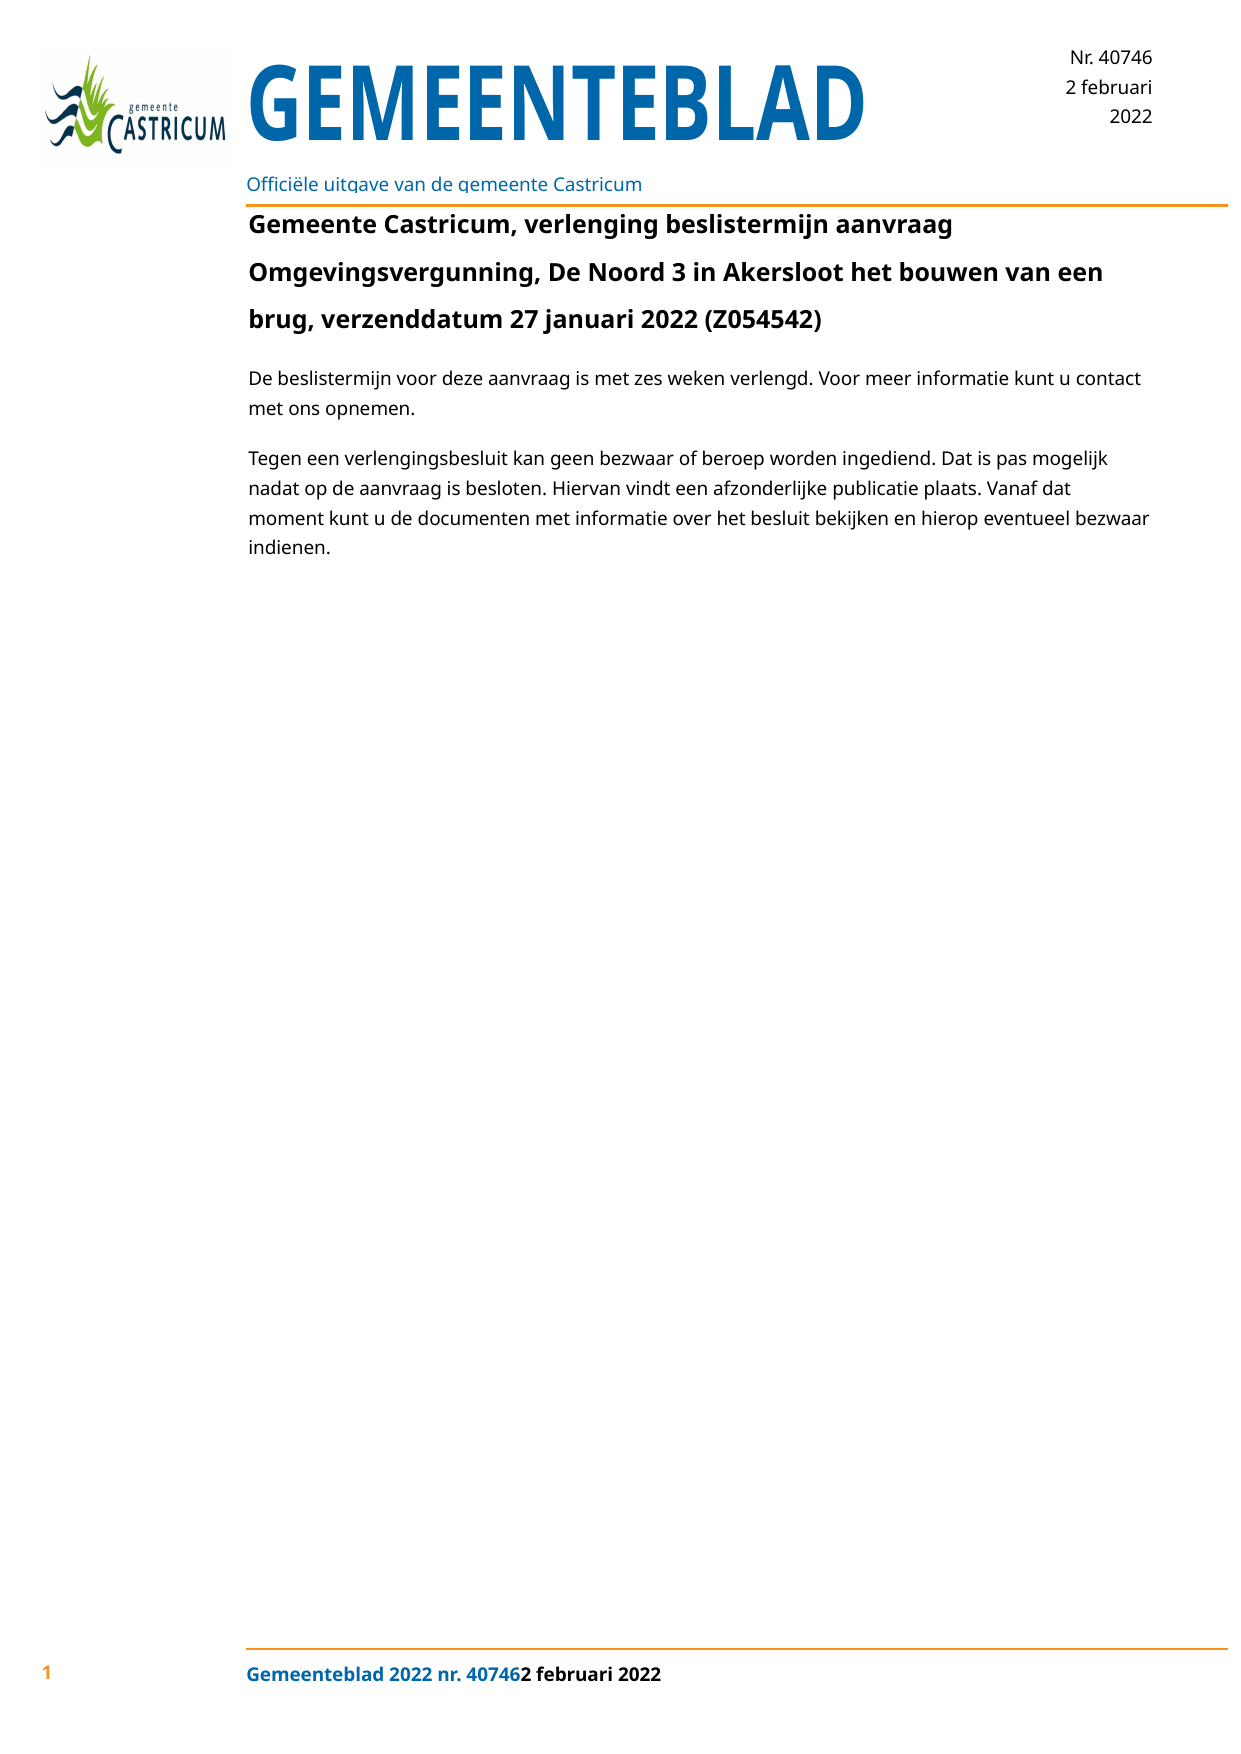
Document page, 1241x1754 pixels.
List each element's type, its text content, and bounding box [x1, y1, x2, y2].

text Gemeente Castricum, verlenging beslistermijn aanvraag Omgevingsvergunning, De Noord 3 in Akersloot het bouwen van een brug, verzenddatum 27 januari 2022 (Z054542) [248, 207, 1152, 336]
text De beslistermijn voor deze aanvraag is met zes weken verlengd. Voor meer informatie kunt u contact met ons opnemen. [248, 366, 1152, 421]
picture [41, 47, 231, 172]
text Tegen een verlengingsbesluit kan geen bezwaar of beroep worden ingediend. Dat is pas mogelijk nadat op de aanvraag is besloten. Hiervan vindt een afzonderlijke publicatie plaats. Vanaf dat moment kunt u de documenten met informatie over het besluit bekijken en hierop eventueel bezwaar indienen. [248, 446, 1152, 560]
